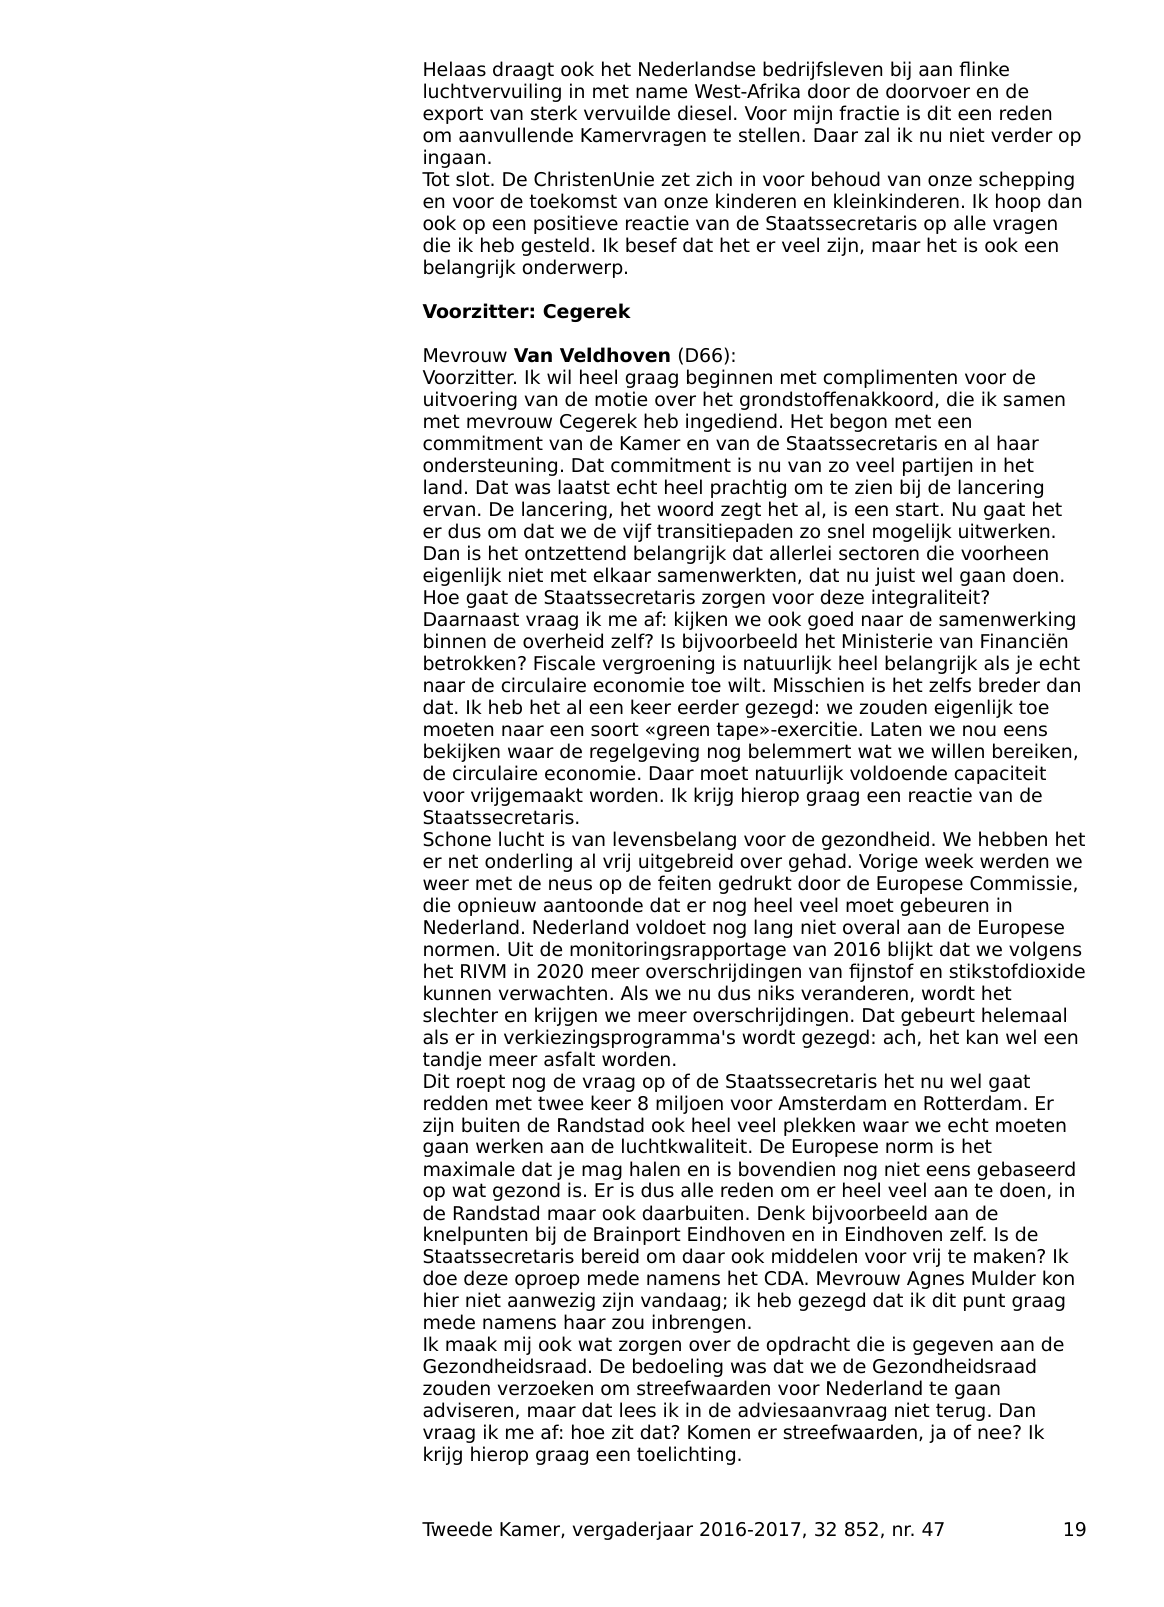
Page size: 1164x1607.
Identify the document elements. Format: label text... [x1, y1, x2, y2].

text Mevrouw Van Veldhoven (D66): [422, 345, 1087, 367]
text Helaas draagt ook het Nederlandse bedrijfsleven bij aan flinke luchtvervuiling in met name West-Afrika door de doorvoer en de export van sterk vervuilde diesel. Voor mijn fractie is dit een reden om aanvullende Kamervragen te stellen. Daar zal ik nu niet verder op ingaan. [422, 59, 1087, 169]
text Ik maak mij ook wat zorgen over de opdracht die is gegeven aan de Gezondheidsraad. De bedoeling was dat we de Gezondheidsraad zouden verzoeken om streefwaarden voor Nederland te gaan adviseren, maar dat lees ik in de adviesaanvraag niet terug. Dan vraag ik me af: hoe zit dat? Komen er streefwaarden, ja of nee? Ik krijg hierop graag een toelichting. [422, 1334, 1087, 1466]
text Dit roept nog de vraag op of de Staatssecretaris het nu wel gaat redden met twee keer 8 miljoen voor Amsterdam en Rotterdam. Er zijn buiten de Randstad ook heel veel plekken waar we echt moeten gaan werken aan de luchtkwaliteit. De Europese norm is het maximale dat je mag halen en is bovendien nog niet eens gebaseerd op wat gezond is. Er is dus alle reden om er heel veel aan te doen, in de Randstad maar ook daarbuiten. Denk bijvoorbeeld aan de knelpunten bij de Brainport Eindhoven en in Eindhoven zelf. Is de Staatssecretaris bereid om daar ook middelen voor vrij te maken? Ik doe deze oproep mede namens het CDA. Mevrouw Agnes Mulder kon hier niet aanwezig zijn vandaag; ik heb gezegd dat ik dit punt graag mede namens haar zou inbrengen. [422, 1071, 1087, 1334]
text Tot slot. De ChristenUnie zet zich in voor behoud van onze schepping en voor de toekomst van onze kinderen en kleinkinderen. Ik hoop dan ook op een positieve reactie van de Staatssecretaris op alle vragen die ik heb gesteld. Ik besef dat het er veel zijn, maar het is ook een belangrijk onderwerp. [422, 169, 1087, 279]
text Voorzitter. Ik wil heel graag beginnen met complimenten voor de uitvoering van de motie over het grondstoffenakkoord, die ik samen met mevrouw Cegerek heb ingediend. Het begon met een commitment van de Kamer en van de Staatssecretaris en al haar ondersteuning. Dat commitment is nu van zo veel partijen in het land. Dat was laatst echt heel prachtig om te zien bij de lancering ervan. De lancering, het woord zegt het al, is een start. Nu gaat het er dus om dat we de vijf transitiepaden zo snel mogelijk uitwerken. Dan is het ontzettend belangrijk dat allerlei sectoren die voorheen eigenlijk niet met elkaar samenwerkten, dat nu juist wel gaan doen. Hoe gaat de Staatssecretaris zorgen voor deze integraliteit? [422, 367, 1087, 609]
text Daarnaast vraag ik me af: kijken we ook goed naar de samenwerking binnen de overheid zelf? Is bijvoorbeeld het Ministerie van Financiën betrokken? Fiscale vergroening is natuurlijk heel belangrijk als je echt naar de circulaire economie toe wilt. Misschien is het zelfs breder dan dat. Ik heb het al een keer eerder gezegd: we zouden eigenlijk toe moeten naar een soort «green tape»-exercitie. Laten we nou eens bekijken waar de regelgeving nog belemmert wat we willen bereiken, de circulaire economie. Daar moet natuurlijk voldoende capaciteit voor vrijgemaakt worden. Ik krijg hierop graag een reactie van de Staatssecretaris. [422, 609, 1087, 829]
text Voorzitter: Cegerek [422, 301, 1087, 323]
text Schone lucht is van levensbelang voor de gezondheid. We hebben het er net onderling al vrij uitgebreid over gehad. Vorige week werden we weer met de neus op de feiten gedrukt door de Europese Commissie, die opnieuw aantoonde dat er nog heel veel moet gebeuren in Nederland. Nederland voldoet nog lang niet overal aan de Europese normen. Uit de monitoringsrapportage van 2016 blijkt dat we volgens het RIVM in 2020 meer overschrijdingen van fijnstof en stikstofdioxide kunnen verwachten. Als we nu dus niks veranderen, wordt het slechter en krijgen we meer overschrijdingen. Dat gebeurt helemaal als er in verkiezingsprogramma's wordt gezegd: ach, het kan wel een tandje meer asfalt worden. [422, 829, 1087, 1071]
